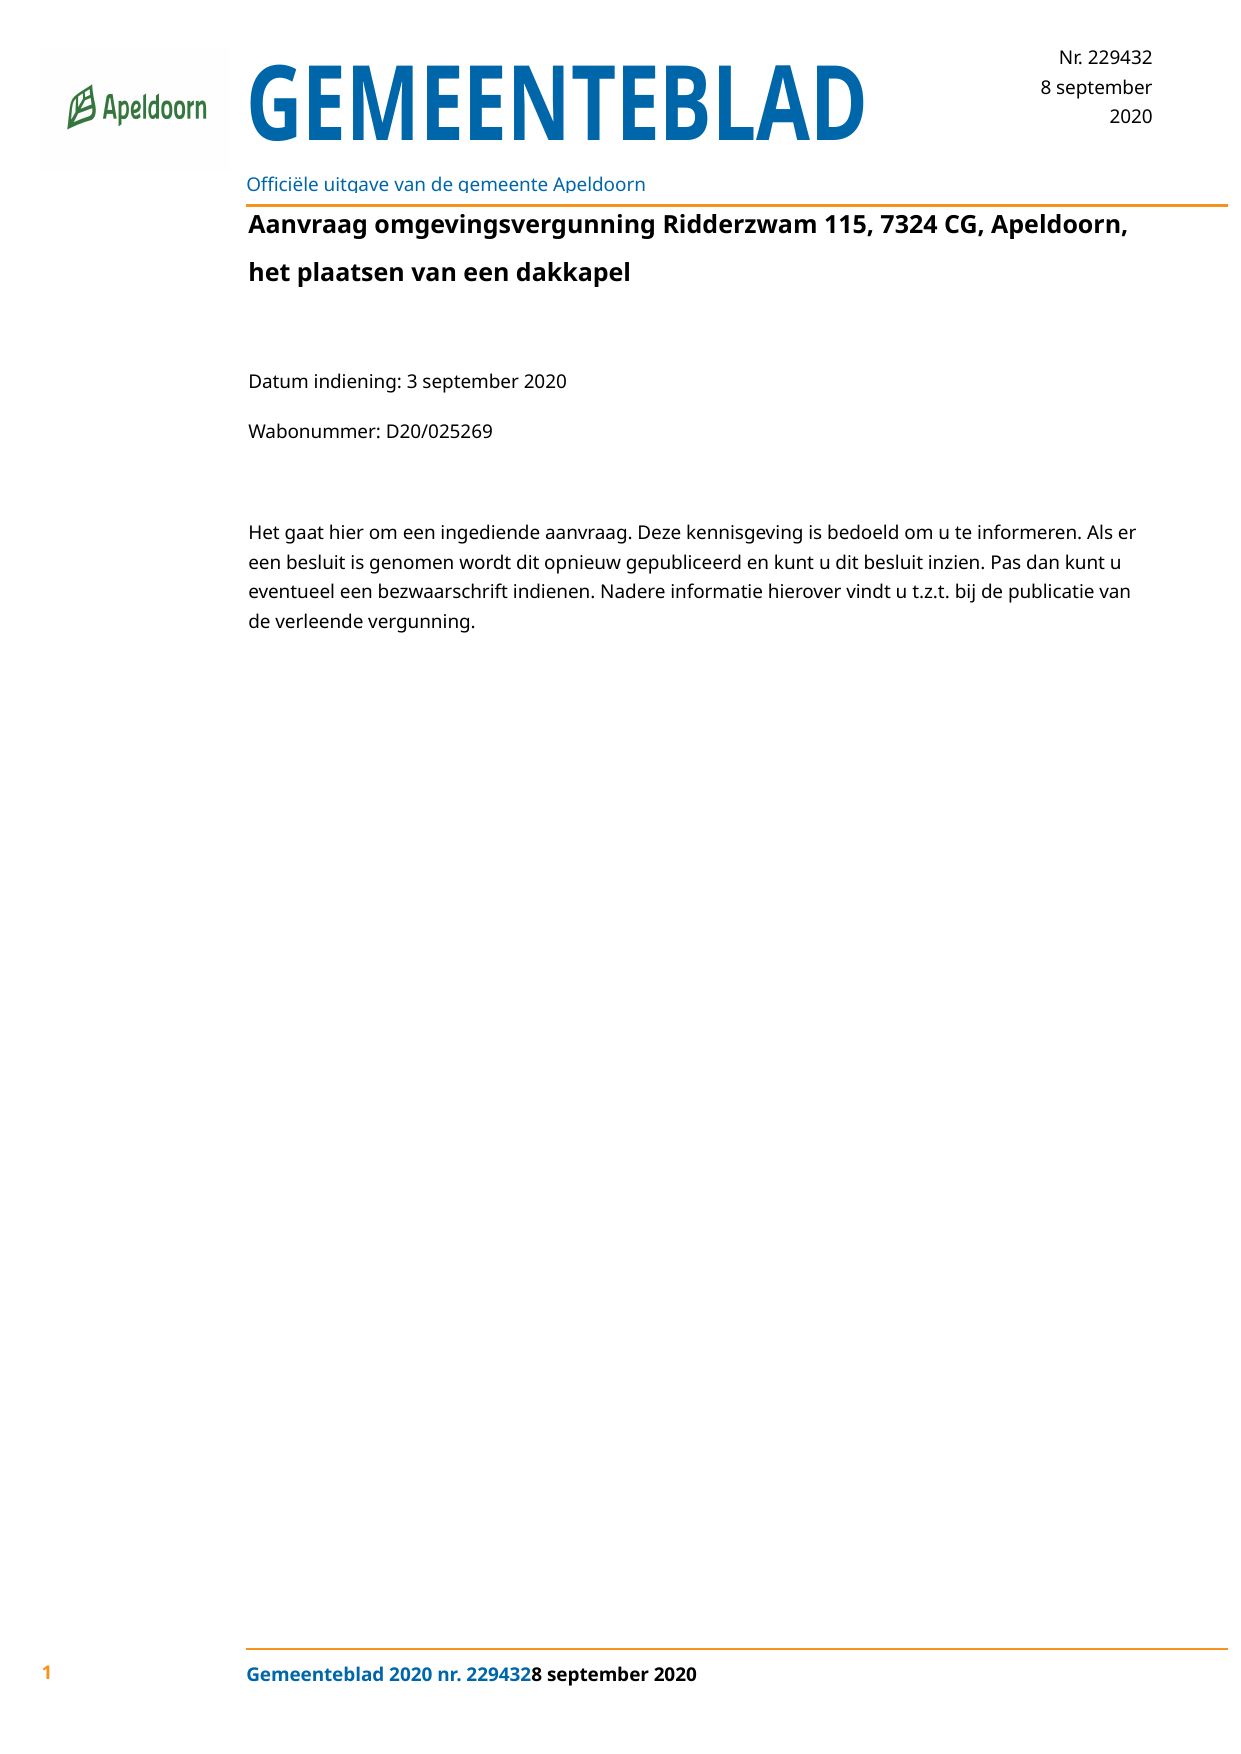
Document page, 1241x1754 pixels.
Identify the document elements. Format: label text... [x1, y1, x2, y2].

text Het gaat hier om een ingediende aanvraag. Deze kennisgeving is bedoeld om u te informeren. Als er een besluit is genomen wordt dit opnieuw gepubliceerd en kunt u dit besluit inzien. Pas dan kunt u eventueel een bezwaarschrift indienen. Nadere informatie hierover vindt u t.z.t. bij de publicatie van de verleende vergunning. [248, 519, 1152, 634]
text Aanvraag omgevingsvergunning Ridderzwam 115, 7324 CG, Apeldoorn, het plaatsen van een dakkapel [248, 207, 1152, 288]
text Datum indiening: 3 september 2020 [248, 368, 1152, 394]
text Wabonummer: D20/025269 [248, 419, 1152, 444]
picture [41, 47, 231, 172]
